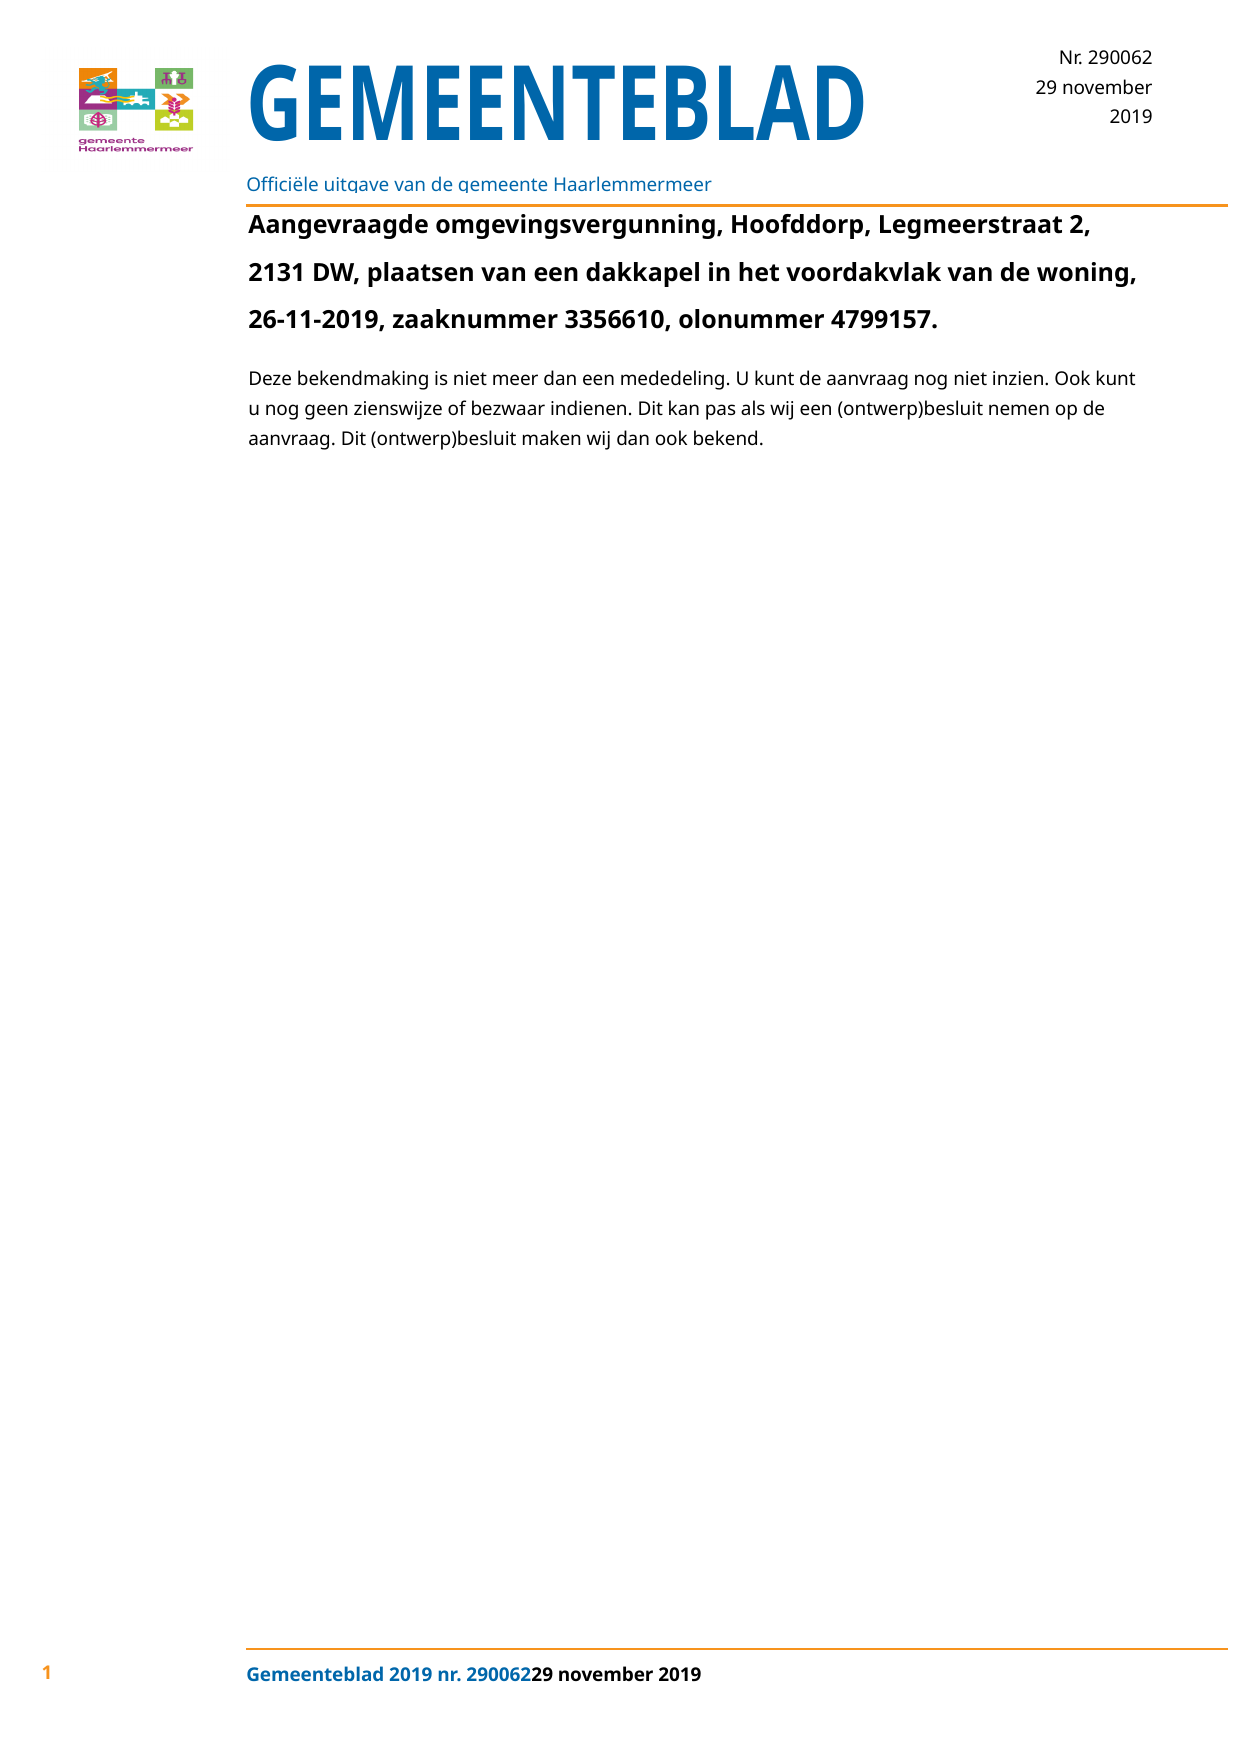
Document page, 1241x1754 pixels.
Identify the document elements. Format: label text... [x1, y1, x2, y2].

text Aangevraagde omgevingsvergunning, Hoofddorp, Legmeerstraat 2, 2131 DW, plaatsen van een dakkapel in het voordakvlak van de woning, 26-11-2019, zaaknummer 3356610, olonummer 4799157. [248, 207, 1152, 336]
picture [41, 47, 231, 172]
text Deze bekendmaking is niet meer dan een mededeling. U kunt de aanvraag nog niet inzien. Ook kunt u nog geen zienswijze of bezwaar indienen. Dit kan pas als wij een (ontwerp)besluit nemen op de aanvraag. Dit (ontwerp)besluit maken wij dan ook bekend. [248, 366, 1152, 450]
